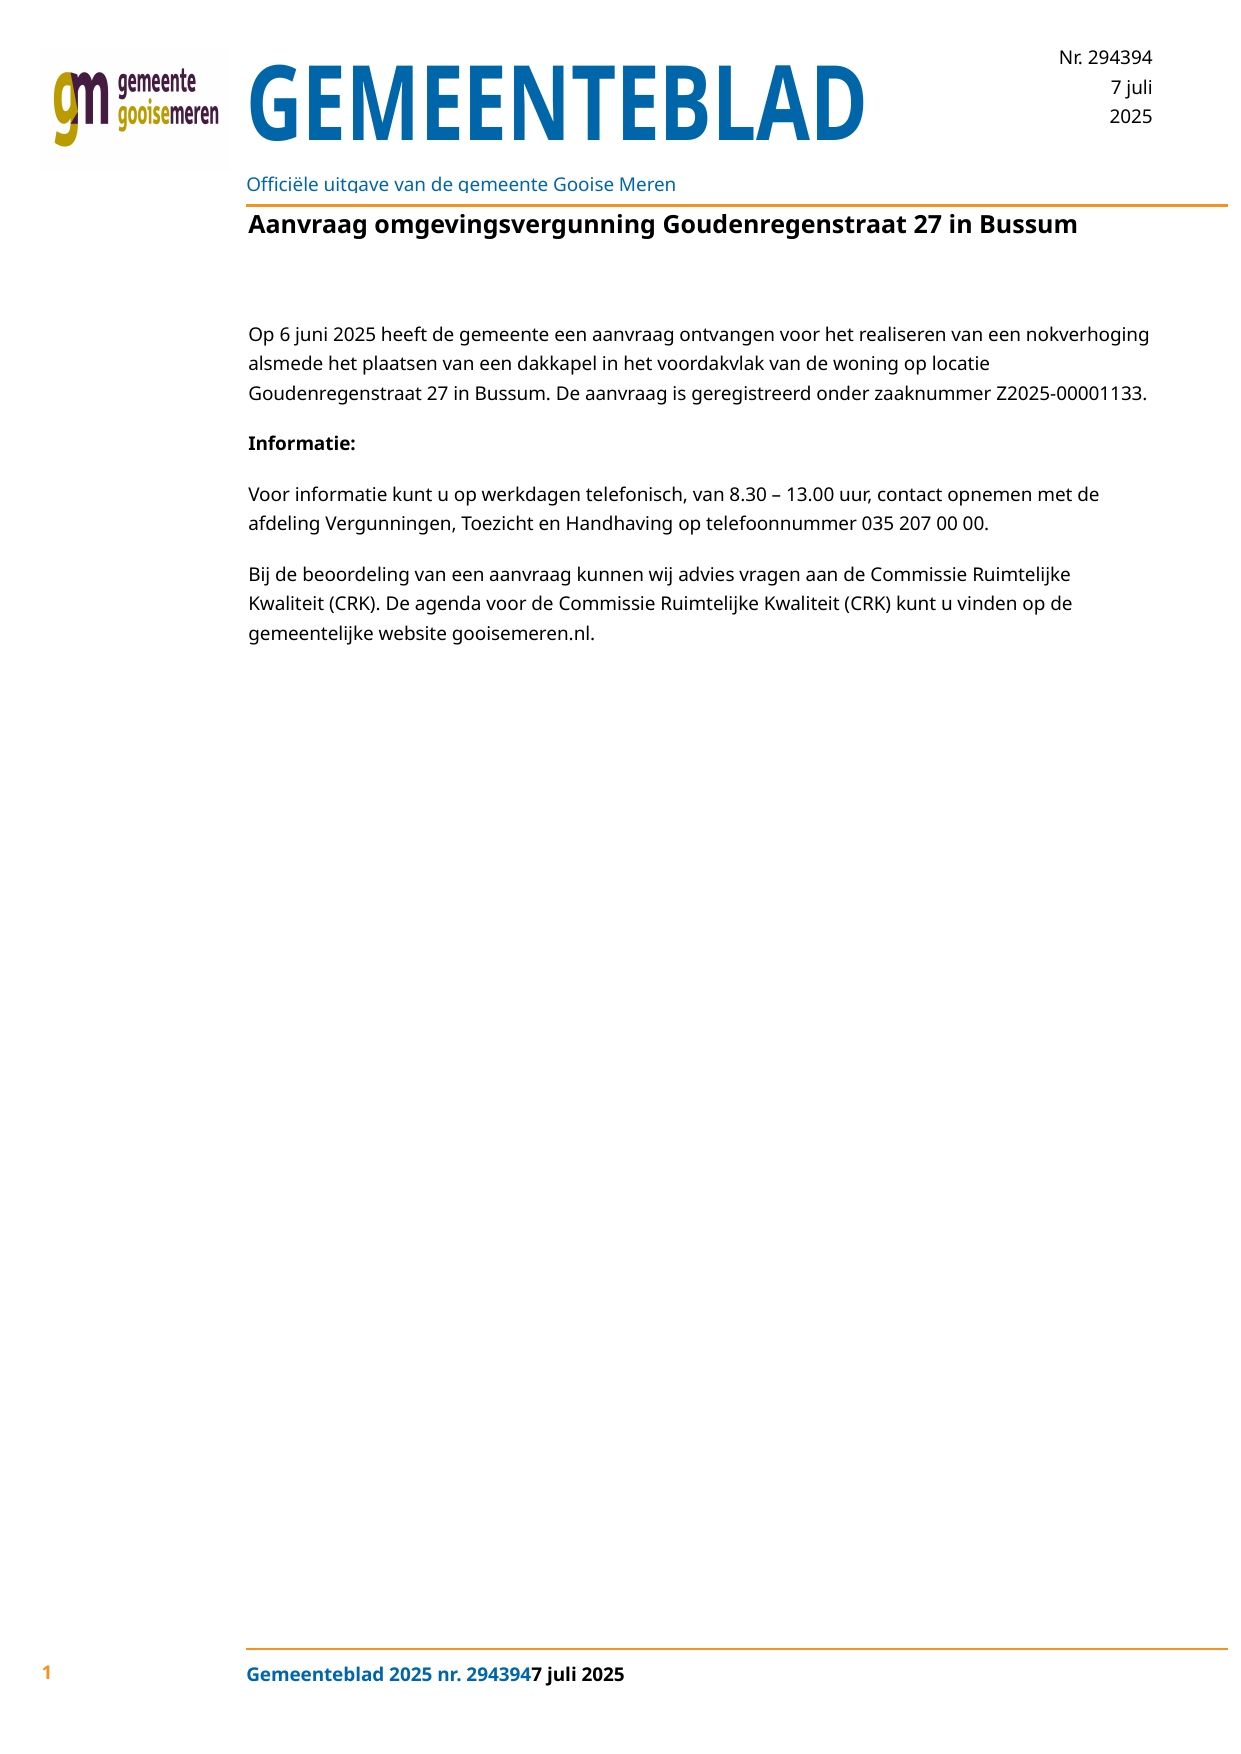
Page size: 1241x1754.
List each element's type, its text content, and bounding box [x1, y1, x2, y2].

text Informatie: [248, 430, 1152, 456]
text Bij de beoordeling van een aanvraag kunnen wij advies vragen aan de Commissie Ruimtelijke Kwaliteit (CRK). De agenda voor de Commissie Ruimtelijke Kwaliteit (CRK) kunt u vinden op de gemeentelijke website gooisemeren.nl. [248, 561, 1152, 646]
text Voor informatie kunt u op werkdagen telefonisch, van 8.30 – 13.00 uur, contact opnemen met de afdeling Vergunningen, Toezicht en Handhaving op telefoonnummer 035 207 00 00. [248, 481, 1152, 536]
text Aanvraag omgevingsvergunning Goudenregenstraat 27 in Bussum [248, 207, 1152, 241]
picture [41, 47, 231, 172]
text Op 6 juni 2025 heeft de gemeente een aanvraag ontvangen voor het realiseren van een nokverhoging alsmede het plaatsen van een dakkapel in het voordakvlak van de woning op locatie Goudenregenstraat 27 in Bussum. De aanvraag is geregistreerd onder zaaknummer Z2025-00001133. [248, 321, 1152, 406]
